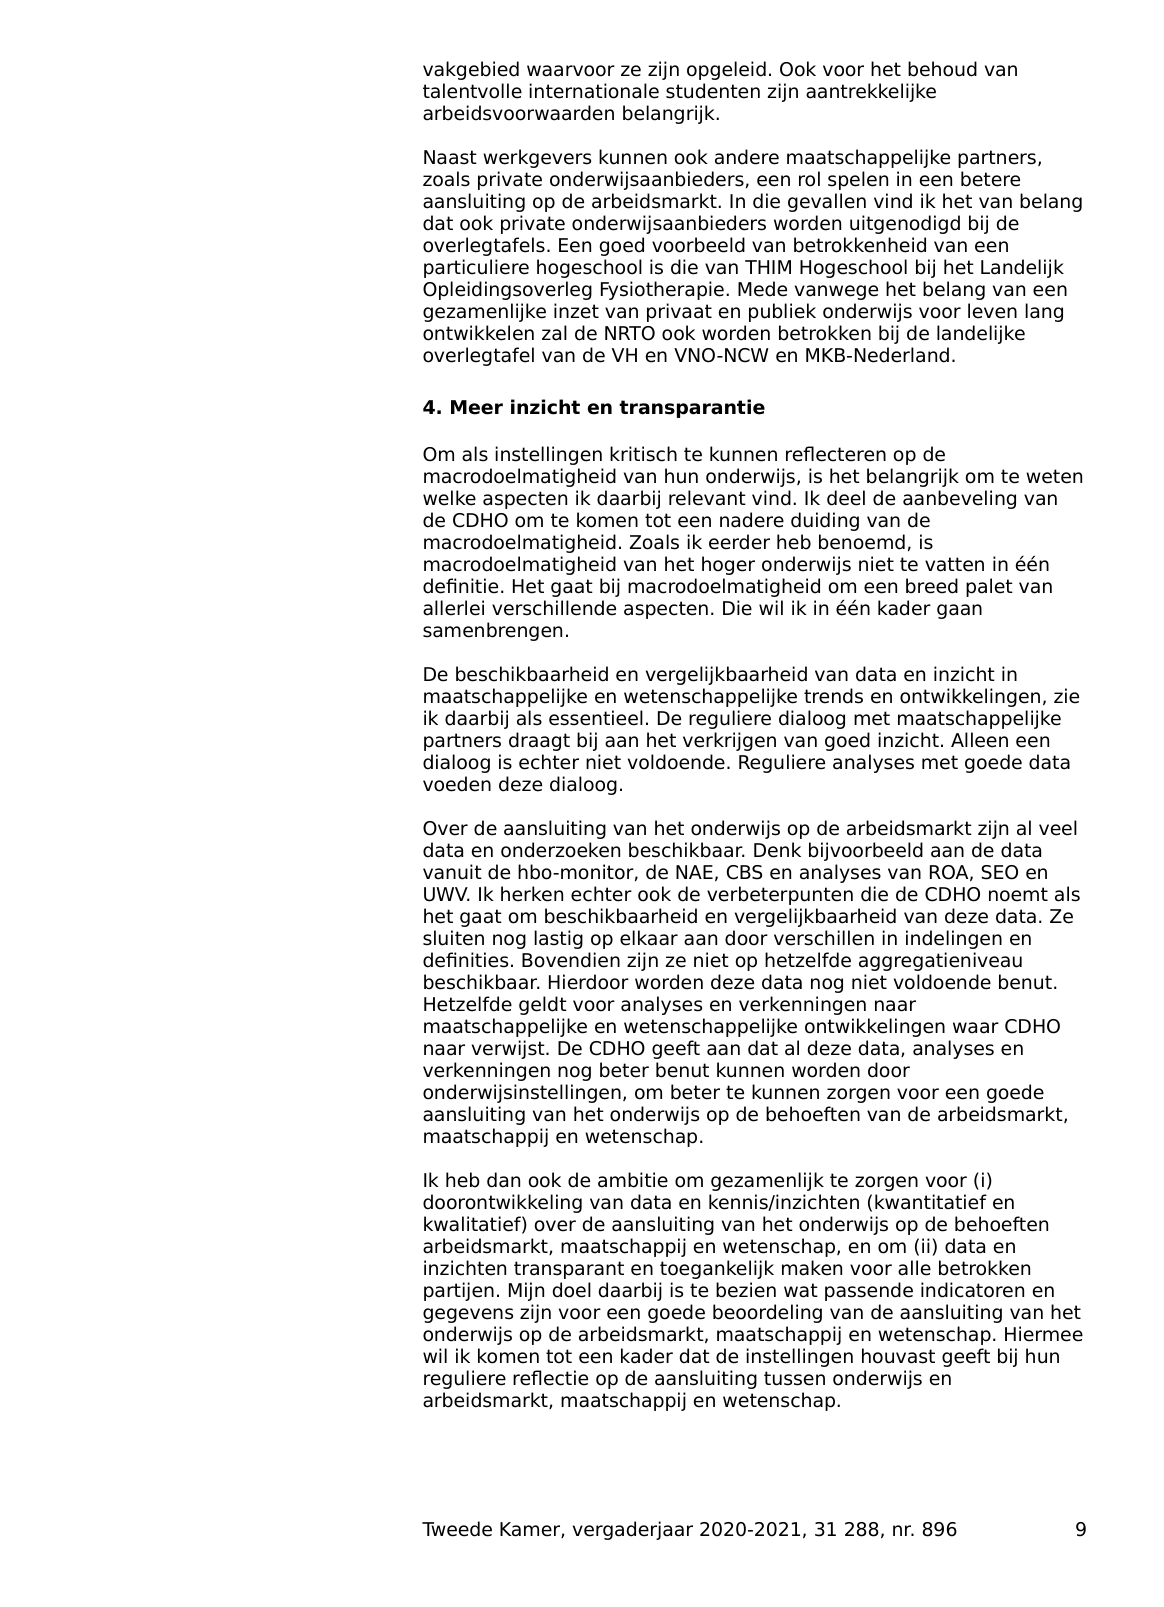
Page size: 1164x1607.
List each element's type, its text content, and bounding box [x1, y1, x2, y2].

text Ik heb dan ook de ambitie om gezamenlijk te zorgen voor (i) doorontwikkeling van data en kennis/inzichten (kwantitatief en kwalitatief) over de aansluiting van het onderwijs op de behoeften arbeidsmarkt, maatschappij en wetenschap, en om (ii) data en inzichten transparant en toegankelijk maken voor alle betrokken partijen. Mijn doel daarbij is te bezien wat passende indicatoren en gegevens zijn voor een goede beoordeling van de aansluiting van het onderwijs op de arbeidsmarkt, maatschappij en wetenschap. Hiermee wil ik komen tot een kader dat de instellingen houvast geeft bij hun reguliere reflectie op de aansluiting tussen onderwijs en arbeidsmarkt, maatschappij en wetenschap. [422, 1170, 1087, 1412]
subtitle 4. Meer inzicht en transparantie [422, 397, 1087, 419]
text Om als instellingen kritisch te kunnen reflecteren op de macrodoelmatigheid van hun onderwijs, is het belangrijk om te weten welke aspecten ik daarbij relevant vind. Ik deel de aanbeveling van de CDHO om te komen tot een nadere duiding van de macrodoelmatigheid. Zoals ik eerder heb benoemd, is macrodoelmatigheid van het hoger onderwijs niet te vatten in één definitie. Het gaat bij macrodoelmatigheid om een breed palet van allerlei verschillende aspecten. Die wil ik in één kader gaan samenbrengen. [422, 444, 1087, 642]
text vakgebied waarvoor ze zijn opgeleid. Ook voor het behoud van talentvolle internationale studenten zijn aantrekkelijke arbeidsvoorwaarden belangrijk. [422, 59, 1087, 125]
text Over de aansluiting van het onderwijs op de arbeidsmarkt zijn al veel data en onderzoeken beschikbaar. Denk bijvoorbeeld aan de data vanuit de hbo-monitor, de NAE, CBS en analyses van ROA, SEO en UWV. Ik herken echter ook de verbeterpunten die de CDHO noemt als het gaat om beschikbaarheid en vergelijkbaarheid van deze data. Ze sluiten nog lastig op elkaar aan door verschillen in indelingen en definities. Bovendien zijn ze niet op hetzelfde aggregatieniveau beschikbaar. Hierdoor worden deze data nog niet voldoende benut. Hetzelfde geldt voor analyses en verkenningen naar maatschappelijke en wetenschappelijke ontwikkelingen waar CDHO naar verwijst. De CDHO geeft aan dat al deze data, analyses en verkenningen nog beter benut kunnen worden door onderwijsinstellingen, om beter te kunnen zorgen voor een goede aansluiting van het onderwijs op de behoeften van de arbeidsmarkt, maatschappij en wetenschap. [422, 818, 1087, 1148]
text De beschikbaarheid en vergelijkbaarheid van data en inzicht in maatschappelijke en wetenschappelijke trends en ontwikkelingen, zie ik daarbij als essentieel. De reguliere dialoog met maatschappelijke partners draagt bij aan het verkrijgen van goed inzicht. Alleen een dialoog is echter niet voldoende. Reguliere analyses met goede data voeden deze dialoog. [422, 664, 1087, 796]
text Naast werkgevers kunnen ook andere maatschappelijke partners, zoals private onderwijsaanbieders, een rol spelen in een betere aansluiting op de arbeidsmarkt. In die gevallen vind ik het van belang dat ook private onderwijsaanbieders worden uitgenodigd bij de overlegtafels. Een goed voorbeeld van betrokkenheid van een particuliere hogeschool is die van THIM Hogeschool bij het Landelijk Opleidingsoverleg Fysiotherapie. Mede vanwege het belang van een gezamenlijke inzet van privaat en publiek onderwijs voor leven lang ontwikkelen zal de NRTO ook worden betrokken bij de landelijke overlegtafel van de VH en VNO-NCW en MKB-Nederland. [422, 147, 1087, 367]
